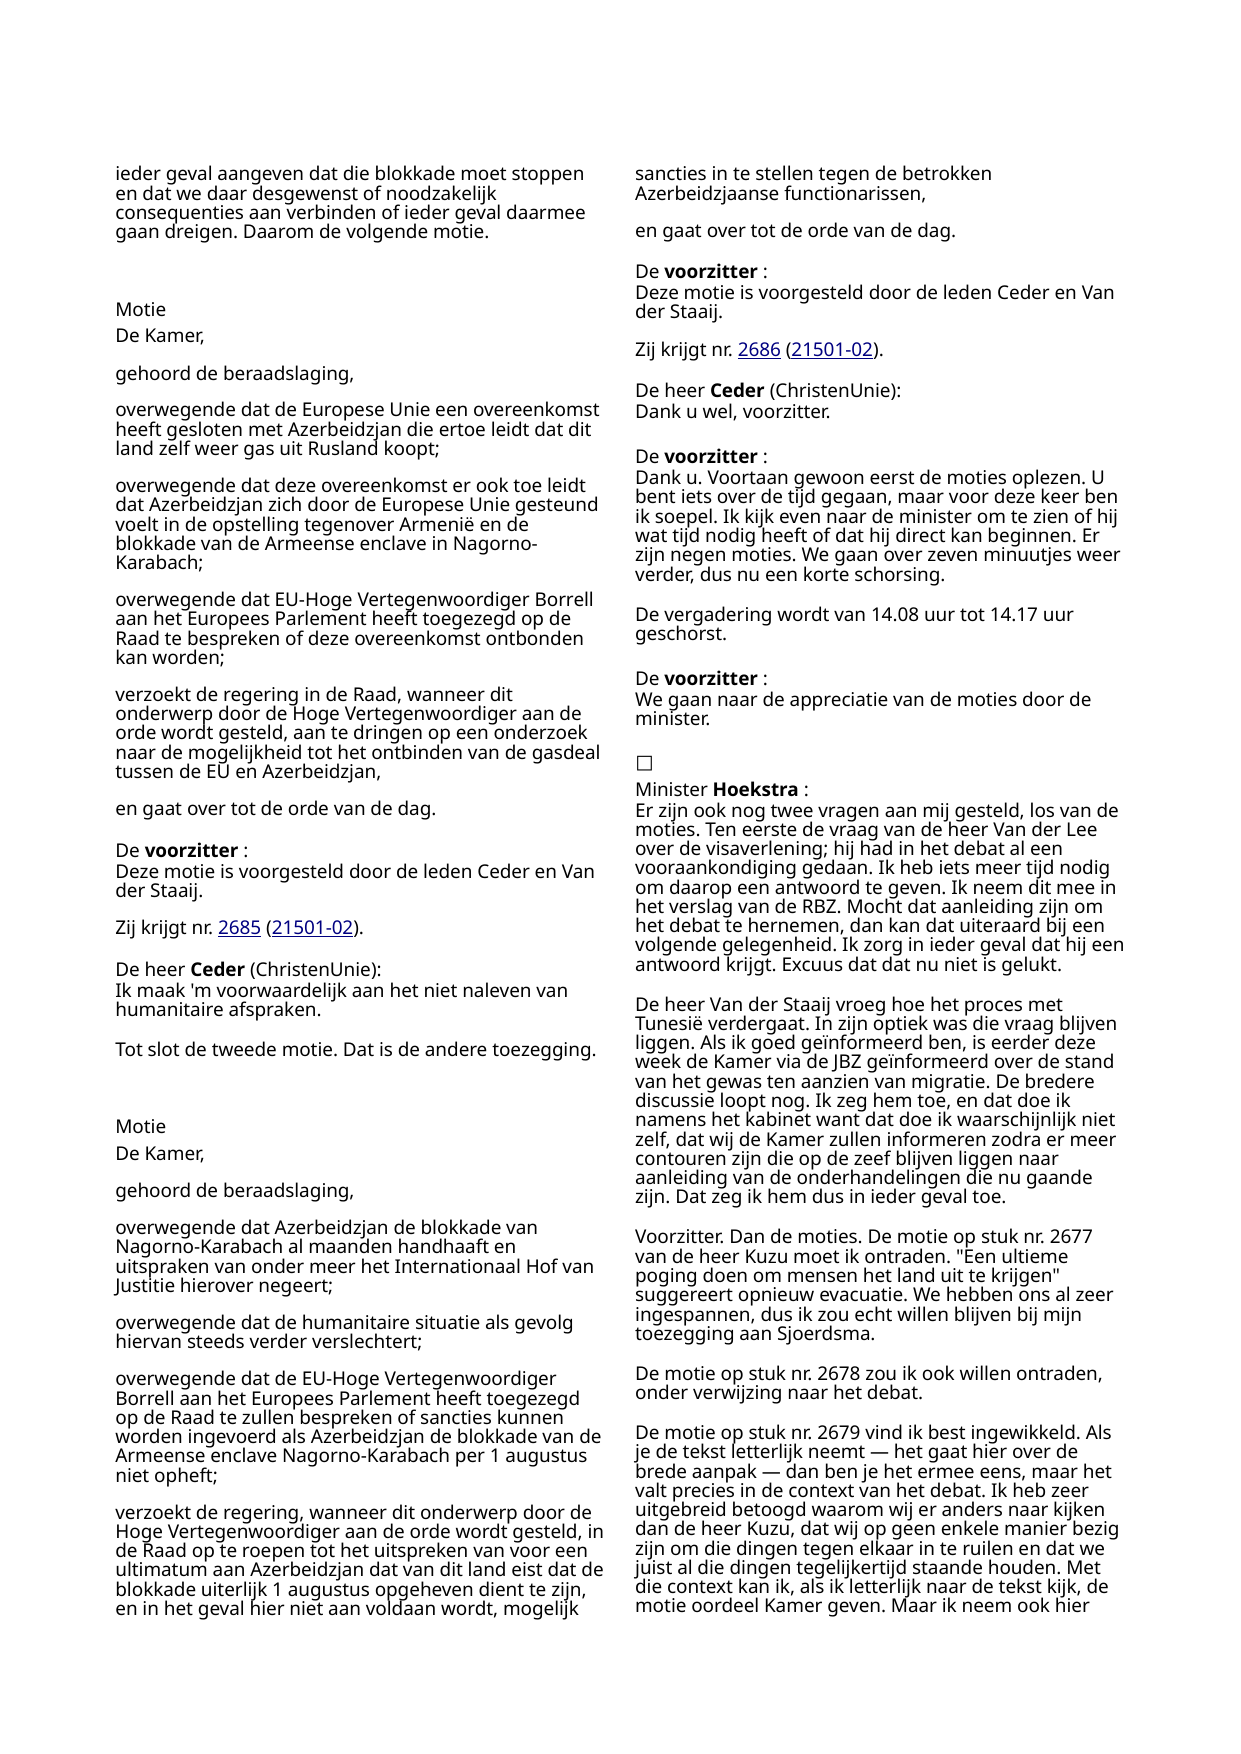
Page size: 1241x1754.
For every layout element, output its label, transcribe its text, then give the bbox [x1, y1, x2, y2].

text De voorzitter : [635, 665, 1125, 691]
text Er zijn ook nog twee vragen aan mij gesteld, los van de moties. Ten eerste de vraag van de heer Van der Lee over de visaverlening; hij had in het debat al een vooraankondiging gedaan. Ik heb iets meer tijd nodig om daarop een antwoord te geven. Ik neem dit mee in het verslag van de RBZ. Mocht dat aanleiding zijn om het debat te hernemen, dan kan dat uiteraard bij een volgende gelegenheid. Ik zorg in ieder geval dat hij een antwoord krijgt. Excuus dat dat nu niet is gelukt. [635, 802, 1125, 975]
text Ik maak 'm voorwaardelijk aan het niet naleven van humanitaire afspraken. [115, 982, 605, 1020]
text en gaat over tot de orde van de dag. [635, 222, 1125, 241]
text verzoekt de regering, wanneer dit onderwerp door de Hoge Vertegenwoordiger aan de orde wordt gesteld, in de Raad op te roepen tot het uitspreken van voor een ultimatum aan Azerbeidzjan dat van dit land eist dat de blokkade uiterlijk 1 augustus opgeheven dient te zijn, en in het geval hier niet aan voldaan wordt, mogelijk [115, 1504, 605, 1619]
text We gaan naar de appreciatie van de moties door de minister. [635, 691, 1125, 729]
text De motie op stuk nr. 2679 vind ik best ingewikkeld. Als je de tekst letterlijk neemt — het gaat hier over de brede aanpak — dan ben je het ermee eens, maar het valt precies in de context van het debat. Ik heb zeer uitgebreid betoogd waarom wij er anders naar kijken dan de heer Kuzu, dat wij op geen enkele manier bezig zijn om die dingen tegen elkaar in te ruilen en dat we juist al die dingen tegelijkertijd staande houden. Met die context kan ik, als ik letterlijk naar de tekst kijk, de motie oordeel Kamer geven. Maar ik neem ook hier [635, 1424, 1125, 1617]
text ieder geval aangeven dat die blokkade moet stoppen en dat we daar desgewenst of noodzakelijk consequenties aan verbinden of ieder geval daarmee gaan dreigen. Daarom de volgende motie. [115, 165, 605, 242]
text De heer Ceder (ChristenUnie): [115, 956, 605, 982]
text Deze motie is voorgesteld door de leden Ceder en Van der Staaij. [115, 863, 605, 901]
text De heer Ceder (ChristenUnie): [635, 378, 1125, 403]
text De voorzitter : [635, 443, 1125, 469]
text De Kamer, [115, 1145, 605, 1164]
text Motie [115, 296, 605, 322]
text Voorzitter. Dan de moties. De motie op stuk nr. 2677 van de heer Kuzu moet ik ontraden. "Een ultieme poging doen om mensen het land uit te krijgen" suggereert opnieuw evacuatie. We hebben ons al zeer ingespannen, dus ik zou echt willen blijven bij mijn toezegging aan Sjoerdsma. [635, 1228, 1125, 1344]
text Dank u. Voortaan gewoon eerst de moties oplezen. U bent iets over de tijd gegaan, maar voor deze keer ben ik soepel. Ik kijk even naar de minister om te zien of hij wat tijd nodig heeft of dat hij direct kan beginnen. Er zijn negen moties. We gaan over zeven minuutjes weer verder, dus nu een korte schorsing. [635, 469, 1125, 585]
text overwegende dat EU-Hoge Vertegenwoordiger Borrell aan het Europees Parlement heeft toegezegd op de Raad te bespreken of deze overeenkomst ontbonden kan worden; [115, 591, 605, 668]
text overwegende dat de Europese Unie een overeenkomst heeft gesloten met Azerbeidzjan die ertoe leidt dat dit land zelf weer gas uit Rusland koopt; [115, 401, 605, 459]
text overwegende dat de humanitaire situatie als gevolg hiervan steeds verder verslechtert; [115, 1314, 605, 1353]
text Zij krijgt nr. 2686 (21501-02). [635, 341, 1125, 360]
text De voorzitter : [115, 837, 605, 863]
text ⬜ [635, 750, 1125, 776]
text De heer Van der Staaij vroeg hoe het proces met Tunesië verdergaat. In zijn optiek was die vraag blijven liggen. Als ik goed geïnformeerd ben, is eerder deze week de Kamer via de JBZ geïnformeerd over de stand van het gewas ten aanzien van migratie. De bredere discussie loopt nog. Ik zeg hem toe, en dat doe ik namens het kabinet want dat doe ik waarschijnlijk niet zelf, dat wij de Kamer zullen informeren zodra er meer contouren zijn die op de zeef blijven liggen naar aanleiding van de onderhandelingen die nu gaande zijn. Dat zeg ik hem dus in ieder geval toe. [635, 996, 1125, 1208]
text verzoekt de regering in de Raad, wanneer dit onderwerp door de Hoge Vertegenwoordiger aan de orde wordt gesteld, aan te dringen op een onderzoek naar de mogelijkheid tot het ontbinden van de gasdeal tussen de EU en Azerbeidzjan, [115, 686, 605, 782]
text Tot slot de tweede motie. Dat is de andere toezegging. [115, 1041, 605, 1060]
text De vergadering wordt van 14.08 uur tot 14.17 uur geschorst. [635, 606, 1125, 644]
text De Kamer, [115, 327, 605, 347]
text gehoord de beraadslaging, [115, 364, 605, 384]
text overwegende dat deze overeenkomst er ook toe leidt dat Azerbeidzjan zich door de Europese Unie gesteund voelt in de opstelling tegenover Armenië en de blokkade van de Armeense enclave in Nagorno-Karabach; [115, 477, 605, 573]
text Minister Hoekstra : [635, 776, 1125, 802]
text Motie [115, 1114, 605, 1139]
text Dank u wel, voorzitter. [635, 403, 1125, 423]
text Deze motie is voorgesteld door de leden Ceder en Van der Staaij. [635, 284, 1125, 323]
text overwegende dat Azerbeidzjan de blokkade van Nagorno-Karabach al maanden handhaaft en uitspraken van onder meer het Internationaal Hof van Justitie hierover negeert; [115, 1219, 605, 1296]
text De motie op stuk nr. 2678 zou ik ook willen ontraden, onder verwijzing naar het debat. [635, 1365, 1125, 1403]
text gehoord de beraadslaging, [115, 1182, 605, 1202]
text De voorzitter : [635, 258, 1125, 284]
text sancties in te stellen tegen de betrokken Azerbeidzjaanse functionarissen, [635, 165, 1125, 204]
text overwegende dat de EU-Hoge Vertegenwoordiger Borrell aan het Europees Parlement heeft toegezegd op de Raad te zullen bespreken of sancties kunnen worden ingevoerd als Azerbeidzjan de blokkade van de Armeense enclave Nagorno-Karabach per 1 augustus niet opheft; [115, 1370, 605, 1486]
text Zij krijgt nr. 2685 (21501-02). [115, 919, 605, 938]
text en gaat over tot de orde van de dag. [115, 800, 605, 819]
